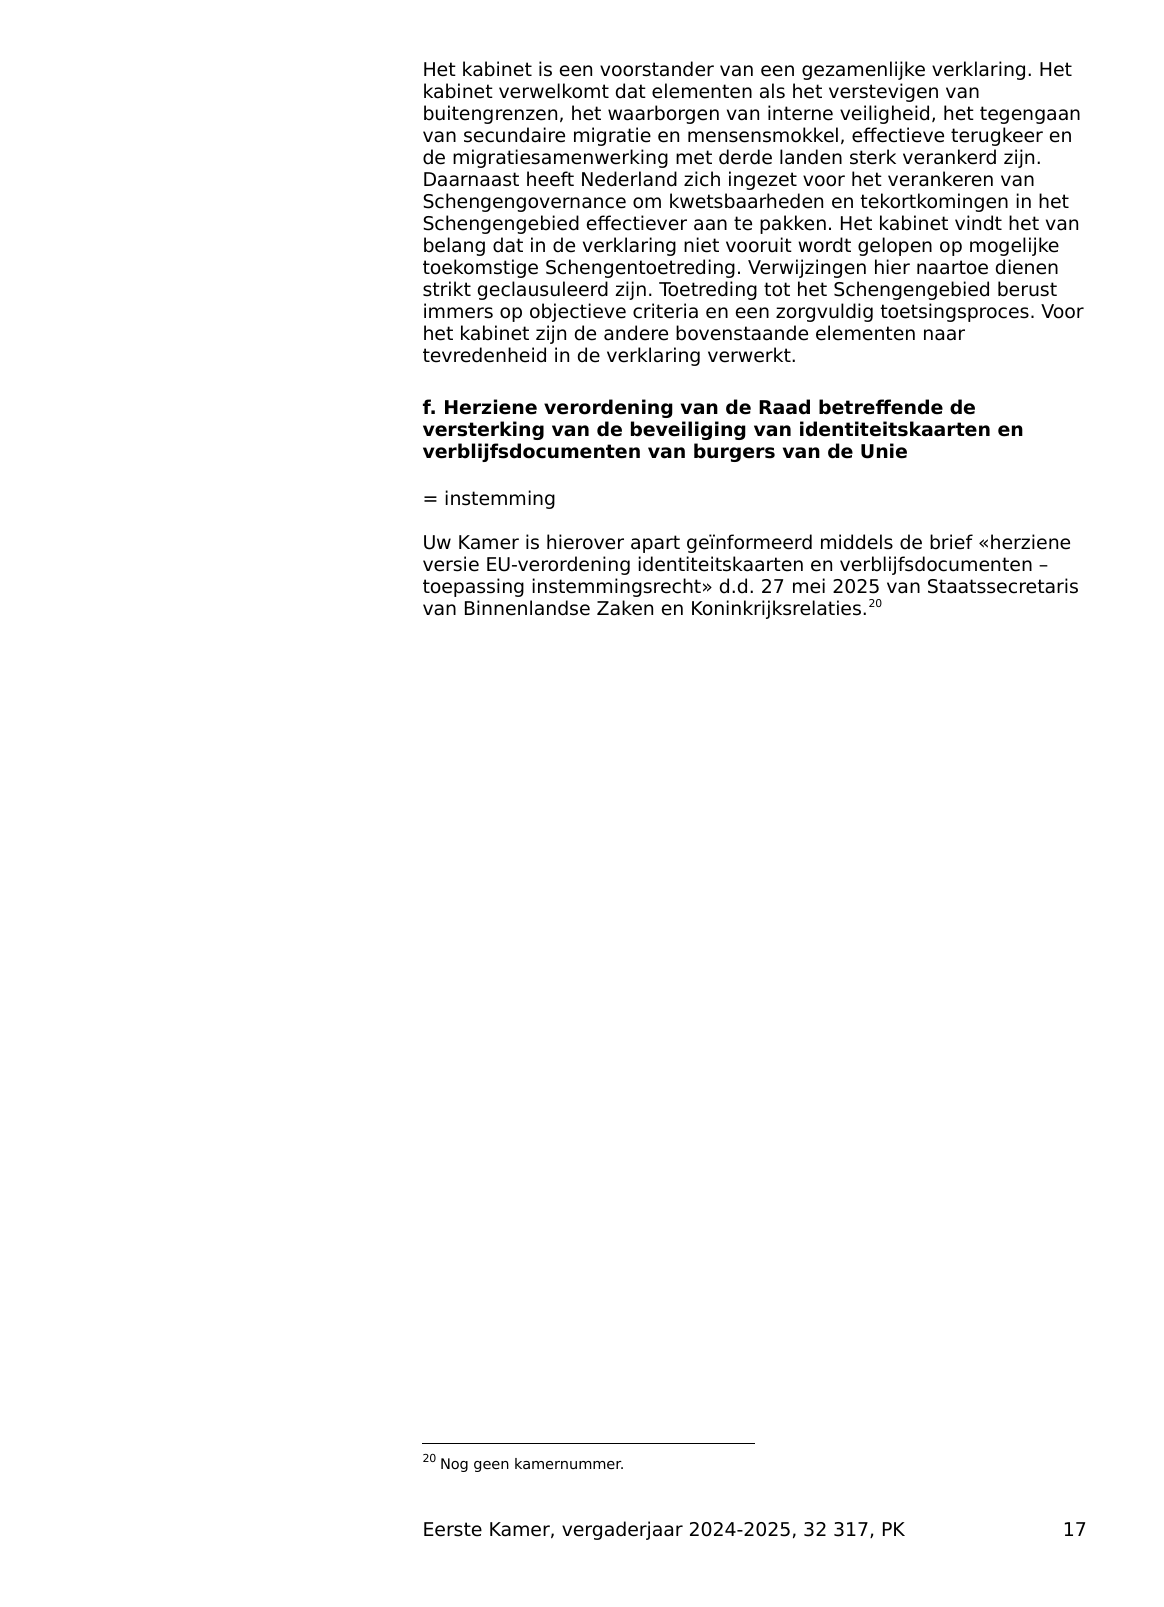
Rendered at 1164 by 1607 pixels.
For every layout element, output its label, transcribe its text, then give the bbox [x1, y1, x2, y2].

text Het kabinet is een voorstander van een gezamenlijke verklaring. Het kabinet verwelkomt dat elementen als het verstevigen van buitengrenzen, het waarborgen van interne veiligheid, het tegengaan van secundaire migratie en mensensmokkel, effectieve terugkeer en de migratiesamenwerking met derde landen sterk verankerd zijn. Daarnaast heeft Nederland zich ingezet voor het verankeren van Schengengovernance om kwetsbaarheden en tekortkomingen in het Schengengebied effectiever aan te pakken. Het kabinet vindt het van belang dat in de verklaring niet vooruit wordt gelopen op mogelijke toekomstige Schengentoetreding. Verwijzingen hier naartoe dienen strikt geclausuleerd zijn. Toetreding tot het Schengengebied berust immers op objectieve criteria en een zorgvuldig toetsingsproces. Voor het kabinet zijn de andere bovenstaande elementen naar tevredenheid in de verklaring verwerkt. [422, 59, 1087, 367]
subtitle f. Herziene verordening van de Raad betreffende de versterking van de beveiliging van identiteitskaarten en verblijfsdocumenten van burgers van de Unie [422, 397, 1087, 463]
text Uw Kamer is hierover apart geïnformeerd middels de brief «herziene versie EU-verordening identiteitskaarten en verblijfsdocumenten – toepassing instemmingsrecht» d.d. 27 mei 2025 van Staatssecretaris van Binnenlandse Zaken en Koninkrijksrelaties. [422, 532, 1087, 620]
text Nog geen kamernummer. [422, 1452, 1087, 1474]
text = instemming [422, 488, 1087, 510]
